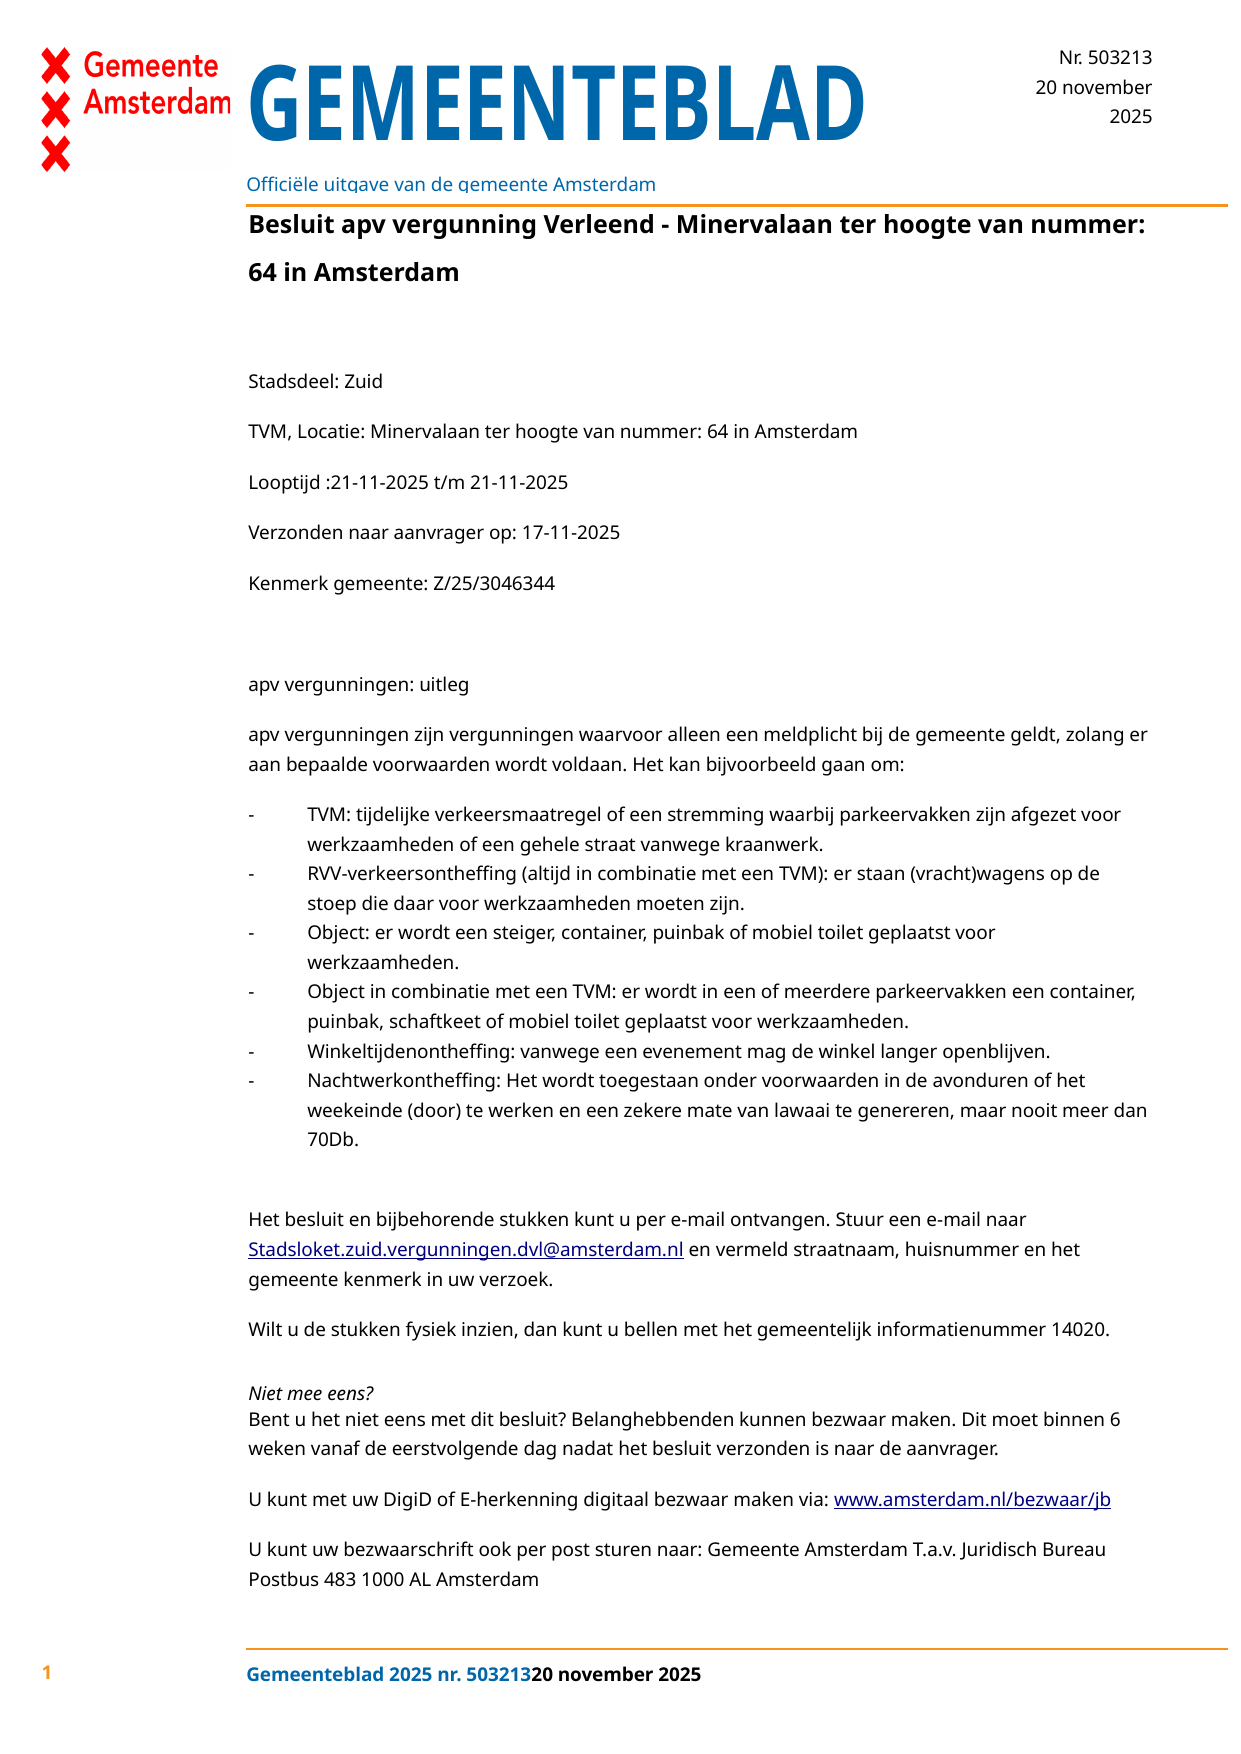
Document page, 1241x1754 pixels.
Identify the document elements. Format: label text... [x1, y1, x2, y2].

picture [41, 47, 231, 172]
list TVM: tijdelijke verkeersmaatregel of een stremming waarbij parkeervakken zijn afgezet voor werkzaamheden of een gehele straat vanwege kraanwerk. [248, 801, 1152, 857]
text apv vergunningen: uitleg [248, 671, 1152, 697]
text TVM, Locatie: Minervalaan ter hoogte van nummer: 64 in Amsterdam [248, 419, 1152, 444]
text Looptijd :21-11-2025 t/m 21-11-2025 [248, 469, 1152, 495]
text Stadsdeel: Zuid [248, 368, 1152, 394]
text U kunt uw bezwaarschrift ook per post sturen naar: Gemeente Amsterdam T.a.v. Juridisch Bureau Postbus 483 1000 AL Amsterdam [248, 1536, 1152, 1592]
text U kunt met uw DigiD of E-herkenning digitaal bezwaar maken via: www.amsterdam.nl/bezwaar/jb [248, 1486, 1152, 1512]
list RVV-verkeersontheffing (altijd in combinatie met een TVM): er staan (vracht)wagens op de stoep die daar voor werkzaamheden moeten zijn. [248, 860, 1152, 916]
list Object in combinatie met een TVM: er wordt in een of meerdere parkeervakken een container, puinbak, schaftkeet of mobiel toilet geplaatst voor werkzaamheden. [248, 979, 1152, 1034]
text Verzonden naar aanvrager op: 17-11-2025 [248, 519, 1152, 545]
text apv vergunningen zijn vergunningen waarvoor alleen een meldplicht bij de gemeente geldt, zolang er aan bepaalde voorwaarden wordt voldaan. Het kan bijvoorbeeld gaan om: [248, 721, 1152, 777]
text Niet mee eens? [248, 1380, 1152, 1406]
text Wilt u de stukken fysiek inzien, dan kunt u bellen met het gemeentelijk informatienummer 14020. [248, 1316, 1152, 1342]
text Bent u het niet eens met dit besluit? Belanghebbenden kunnen bezwaar maken. Dit moet binnen 6 weken vanaf de eerstvolgende dag nadat het besluit verzonden is naar de aanvrager. [248, 1406, 1152, 1461]
text Besluit apv vergunning Verleend - Minervalaan ter hoogte van nummer: 64 in Amsterdam [248, 207, 1152, 288]
list Nachtwerkontheffing: Het wordt toegestaan onder voorwaarden in de avonduren of het weekeinde (door) te werken en een zekere mate van lawaai te genereren, maar nooit meer dan 70Db. [248, 1067, 1152, 1152]
list Winkeltijdenontheffing: vanwege een evenement mag de winkel langer openblijven. [248, 1038, 1152, 1064]
text Kenmerk gemeente: Z/25/3046344 [248, 570, 1152, 596]
text Het besluit en bijbehorende stukken kunt u per e-mail ontvangen. Stuur een e-mail naar Stadsloket.zuid.vergunningen.dvl@amsterdam.nl en vermeld straatnaam, huisnummer en het gemeente kenmerk in uw verzoek. [248, 1207, 1152, 1292]
list Object: er wordt een steiger, container, puinbak of mobiel toilet geplaatst voor werkzaamheden. [248, 919, 1152, 975]
